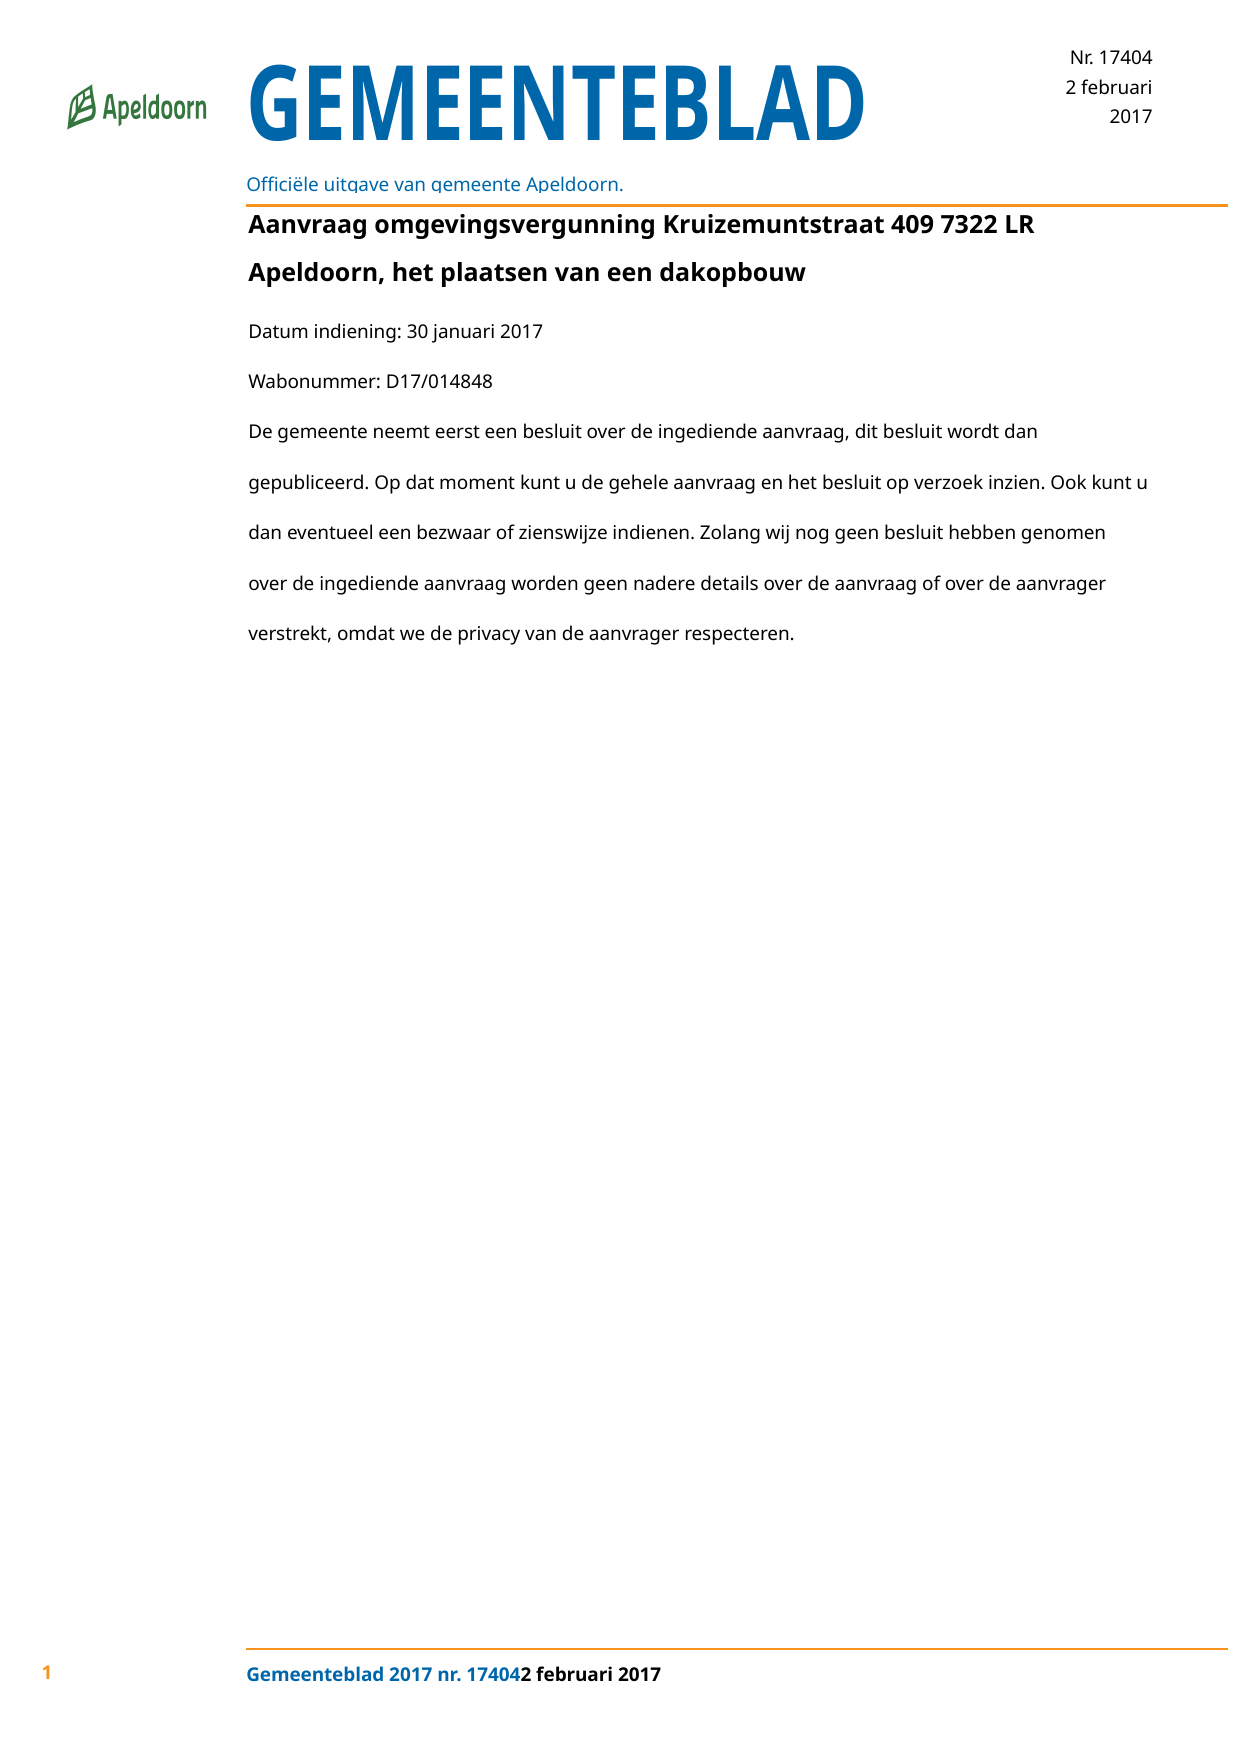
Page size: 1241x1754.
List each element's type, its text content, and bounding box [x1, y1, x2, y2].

text Aanvraag omgevingsvergunning Kruizemuntstraat 409 7322 LR Apeldoorn, het plaatsen van een dakopbouw [248, 207, 1152, 288]
text Datum indiening: 30 januari 2017 [248, 318, 1152, 344]
text De gemeente neemt eerst een besluit over de ingediende aanvraag, dit besluit wordt dan [248, 419, 1152, 444]
picture [41, 47, 231, 172]
text dan eventueel een bezwaar of zienswijze indienen. Zolang wij nog geen besluit hebben genomen [248, 519, 1152, 545]
text Wabonummer: D17/014848 [248, 368, 1152, 394]
text verstrekt, omdat we de privacy van de aanvrager respecteren. [248, 620, 1152, 646]
text over de ingediende aanvraag worden geen nadere details over de aanvraag of over de aanvrager [248, 570, 1152, 596]
text gepubliceerd. Op dat moment kunt u de gehele aanvraag en het besluit op verzoek inzien. Ook kunt u [248, 469, 1152, 495]
